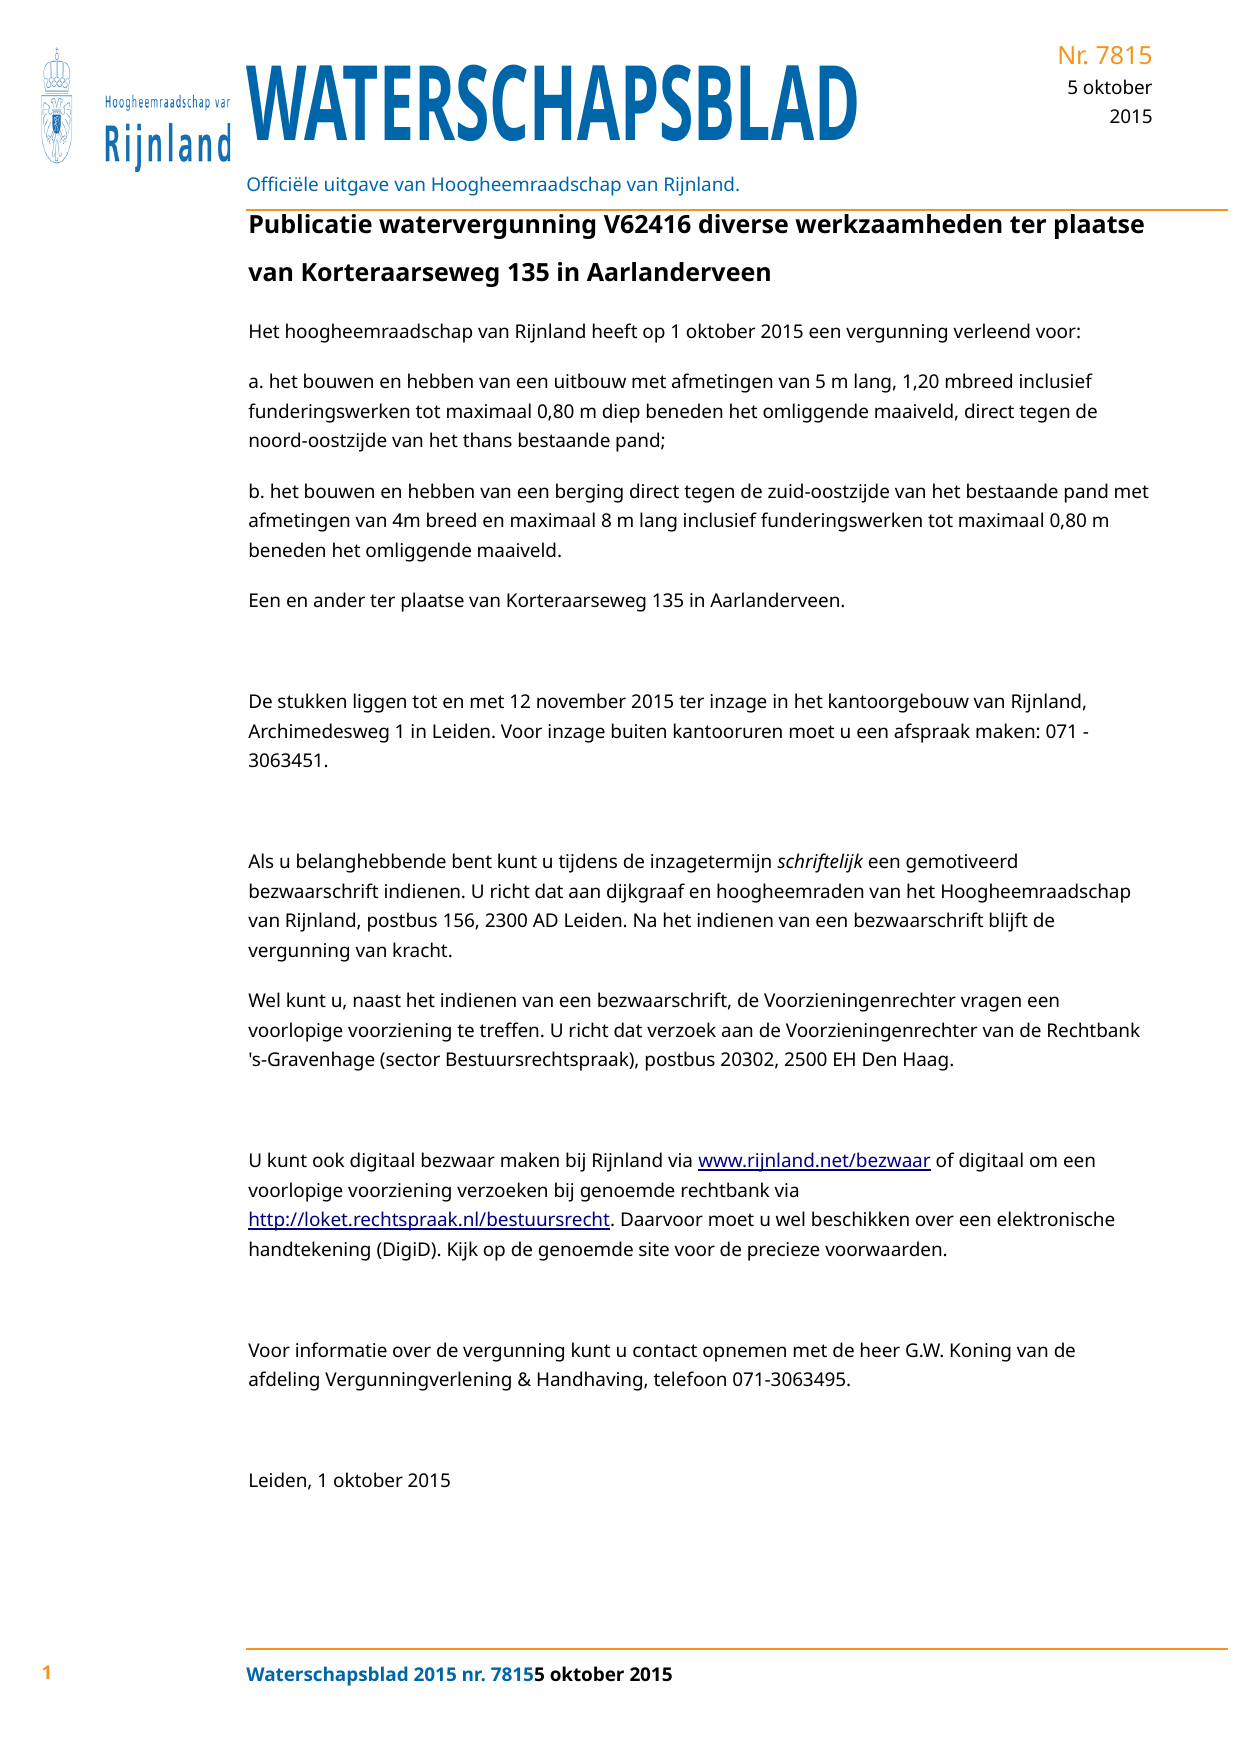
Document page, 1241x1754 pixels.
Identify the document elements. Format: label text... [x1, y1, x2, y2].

text U kunt ook digitaal bezwaar maken bij Rijnland via www.rijnland.net/bezwaar of digitaal om een voorlopige voorziening verzoeken bij genoemde rechtbank via http://loket.rechtspraak.nl/bestuursrecht. Daarvoor moet u wel beschikken over een elektronische handtekening (DigiD). Kijk op de genoemde site voor de precieze voorwaarden. [248, 1147, 1152, 1262]
picture [41, 47, 231, 172]
text Voor informatie over de vergunning kunt u contact opnemen met de heer G.W. Koning van de afdeling Vergunningverlening & Handhaving, telefoon 071-3063495. [248, 1337, 1152, 1392]
text Publicatie watervergunning V62416 diverse werkzaamheden ter plaatse van Korteraarseweg 135 in Aarlanderveen [248, 211, 1152, 288]
text Het hoogheemraadschap van Rijnland heeft op 1 oktober 2015 een vergunning verleend voor: [248, 318, 1152, 344]
text a. het bouwen en hebben van een uitbouw met afmetingen van 5 m lang, 1,20 mbreed inclusief funderingswerken tot maximaal 0,80 m diep beneden het omliggende maaiveld, direct tegen de noord-oostzijde van het thans bestaande pand; [248, 368, 1152, 453]
text b. het bouwen en hebben van een berging direct tegen de zuid-oostzijde van het bestaande pand met afmetingen van 4m breed en maximaal 8 m lang inclusief funderingswerken tot maximaal 0,80 m beneden het omliggende maaiveld. [248, 478, 1152, 563]
text Een en ander ter plaatse van Korteraarseweg 135 in Aarlanderveen. [248, 587, 1152, 613]
text De stukken liggen tot en met 12 november 2015 ter inzage in het kantoorgebouw van Rijnland, Archimedesweg 1 in Leiden. Voor inzage buiten kantooruren moet u een afspraak maken: 071 - 3063451. [248, 688, 1152, 773]
text Wel kunt u, naast het indienen van een bezwaarschrift, de Voorzieningenrechter vragen een voorlopige voorziening te treffen. U richt dat verzoek aan de Voorzieningenrechter van de Rechtbank 's-Gravenhage (sector Bestuursrechtspraak), postbus 20302, 2500 EH Den Haag. [248, 987, 1152, 1072]
text Leiden, 1 oktober 2015 [248, 1467, 1152, 1493]
text Als u belanghebbende bent kunt u tijdens de inzagetermijn schriftelijk een gemotiveerd bezwaarschrift indienen. U richt dat aan dijkgraaf en hoogheemraden van het Hoogheemraadschap van Rijnland, postbus 156, 2300 AD Leiden. Na het indienen van een bezwaarschrift blijft de vergunning van kracht. [248, 848, 1152, 963]
